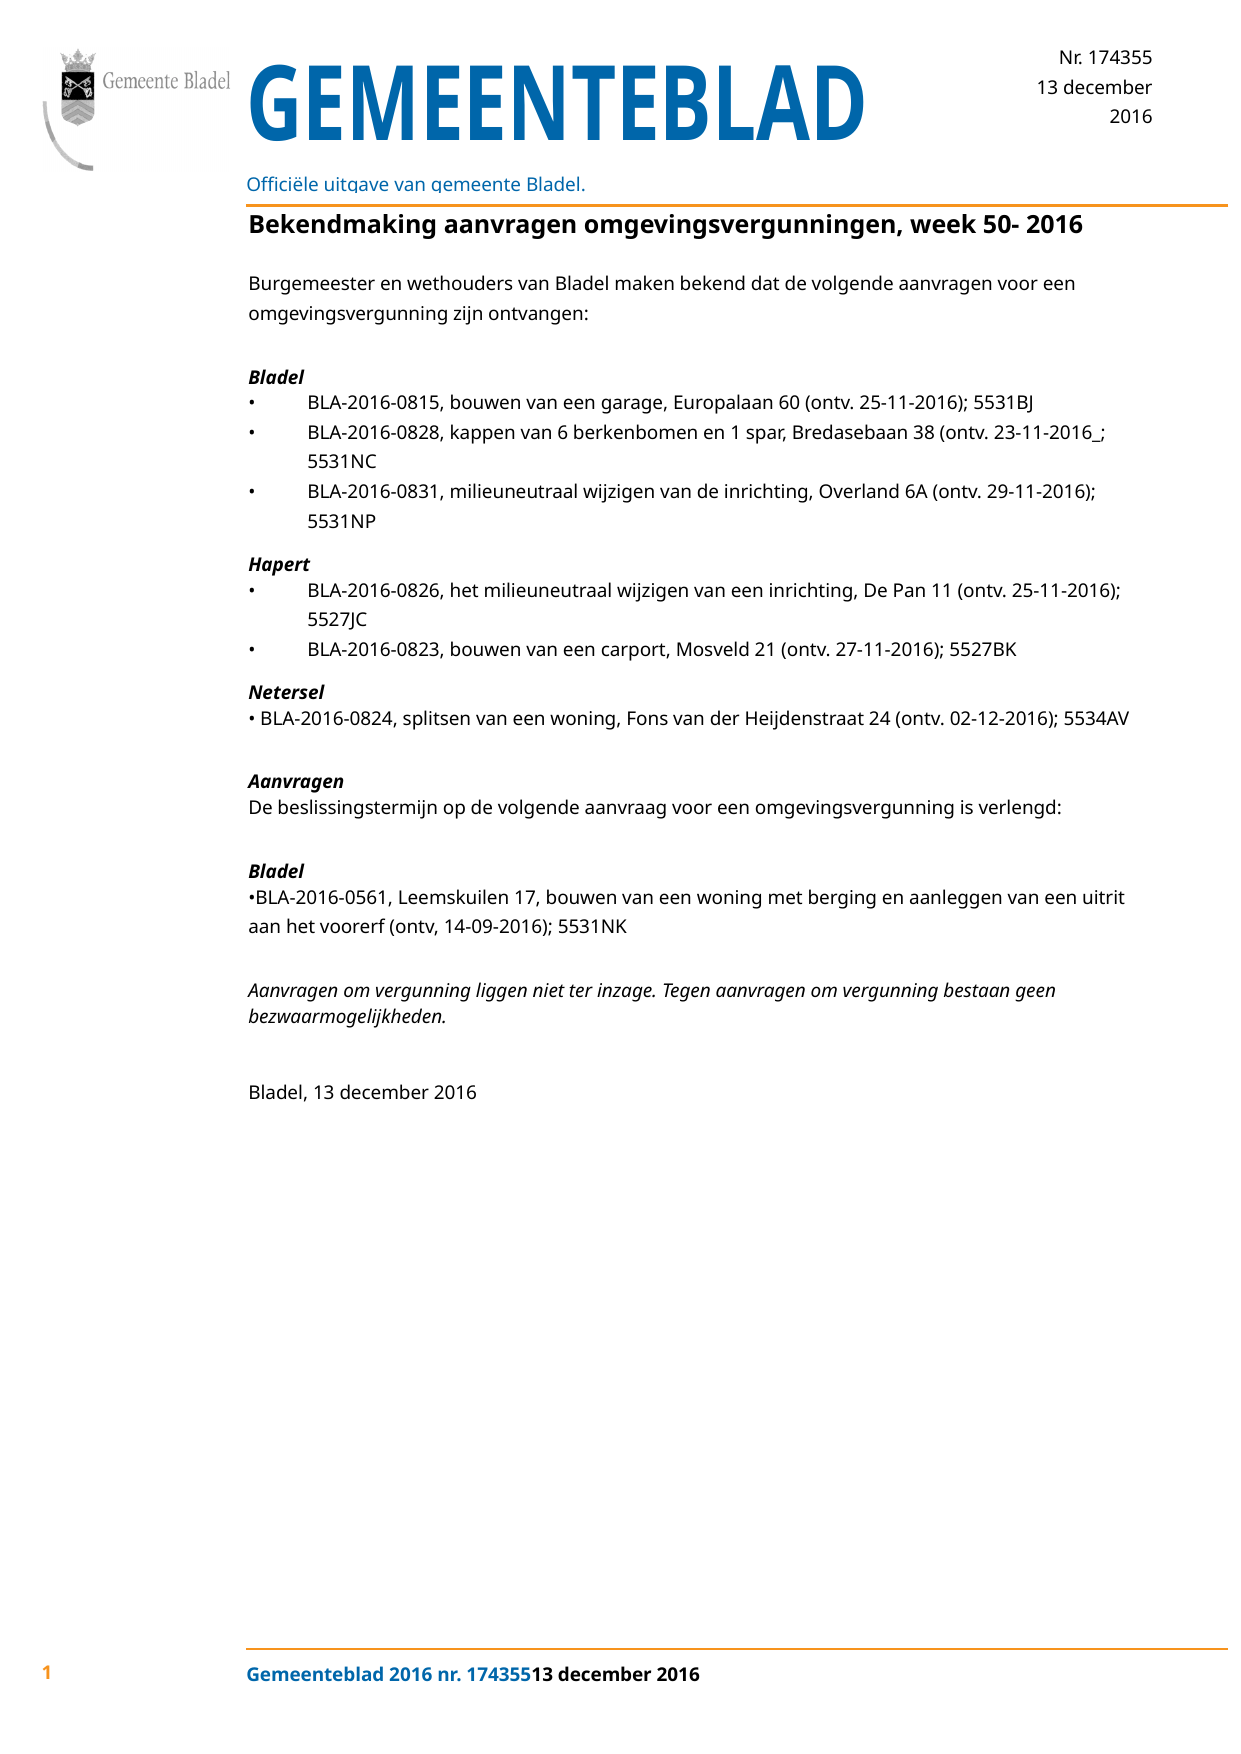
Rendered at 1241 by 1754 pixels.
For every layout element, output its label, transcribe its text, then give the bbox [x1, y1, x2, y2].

text Bladel [248, 364, 1152, 389]
text Bekendmaking aanvragen omgevingsvergunningen, week 50- 2016 [248, 207, 1152, 241]
text De beslissingstermijn op de volgende aanvraag voor een omgevingsvergunning is verlengd: [248, 794, 1152, 820]
list BLA-2016-0815, bouwen van een garage, Europalaan 60 (ontv. 25-11-2016); 5531BJ [248, 389, 1152, 415]
list BLA-2016-0831, milieuneutraal wijzigen van de inrichting, Overland 6A (ontv. 29-11-2016); 5531NP [248, 478, 1152, 534]
list BLA-2016-0826, het milieuneutraal wijzigen van een inrichting, De Pan 11 (ontv. 25-11-2016); 5527JC [248, 577, 1152, 632]
list BLA-2016-0823, bouwen van een carport, Mosveld 21 (ontv. 27-11-2016); 5527BK [248, 636, 1152, 662]
text Bladel [248, 858, 1152, 884]
text •BLA-2016-0561, Leemskuilen 17, bouwen van een woning met berging en aanleggen van een uitrit aan het voorerf (ontv, 14-09-2016); 5531NK [248, 884, 1152, 939]
text Burgemeester en wethouders van Bladel maken bekend dat de volgende aanvragen voor een omgevingsvergunning zijn ontvangen: [248, 270, 1152, 326]
text Aanvragen om vergunning liggen niet ter inzage. Tegen aanvragen om vergunning bestaan geen bezwaarmogelijkheden. [248, 978, 1152, 1029]
text • BLA-2016-0824, splitsen van een woning, Fons van der Heijdenstraat 24 (ontv. 02-12-2016); 5534AV [248, 705, 1152, 731]
text Netersel [248, 679, 1152, 705]
list BLA-2016-0828, kappen van 6 berkenbomen en 1 spar, Bredasebaan 38 (ontv. 23-11-2016_; 5531NC [248, 419, 1152, 474]
text Hapert [248, 551, 1152, 577]
text Aanvragen [248, 769, 1152, 794]
picture [41, 47, 231, 172]
text Bladel, 13 december 2016 [248, 1079, 1152, 1105]
